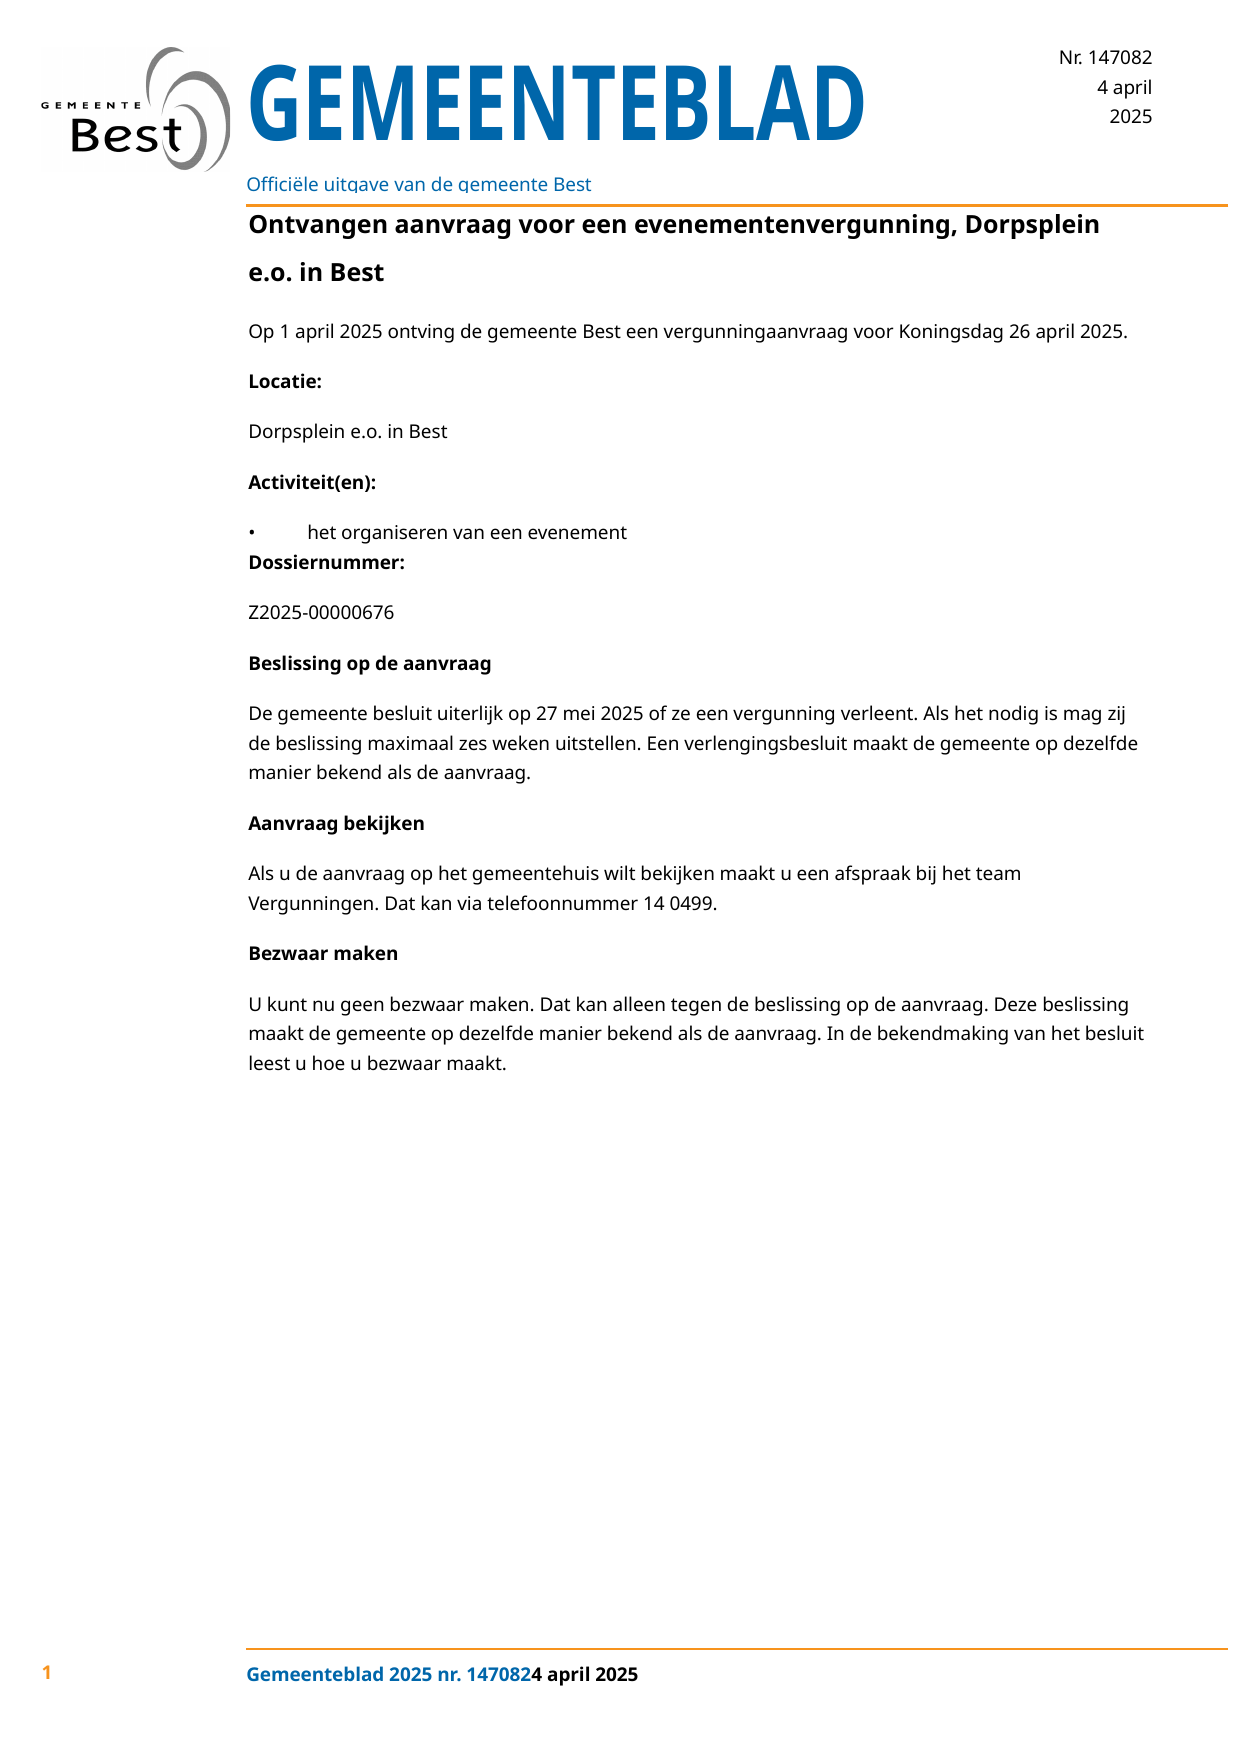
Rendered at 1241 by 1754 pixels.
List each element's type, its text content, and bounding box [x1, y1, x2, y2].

text Activiteit(en): [248, 469, 1152, 495]
text Locatie: [248, 368, 1152, 394]
text Dossiernummer: [248, 549, 1152, 575]
list het organiseren van een evenement [248, 519, 1152, 545]
picture [41, 47, 231, 172]
text Bezwaar maken [248, 940, 1152, 966]
text U kunt nu geen bezwaar maken. Dat kan alleen tegen de beslissing op de aanvraag. Deze beslissing maakt de gemeente op dezelfde manier bekend als de aanvraag. In de bekendmaking van het besluit leest u hoe u bezwaar maakt. [248, 991, 1152, 1076]
text Ontvangen aanvraag voor een evenementenvergunning, Dorpsplein e.o. in Best [248, 207, 1152, 288]
text Dorpsplein e.o. in Best [248, 419, 1152, 444]
text Op 1 april 2025 ontving de gemeente Best een vergunningaanvraag voor Koningsdag 26 april 2025. [248, 318, 1152, 344]
text De gemeente besluit uiterlijk op 27 mei 2025 of ze een vergunning verleent. Als het nodig is mag zij de beslissing maximaal zes weken uitstellen. Een verlengingsbesluit maakt de gemeente op dezelfde manier bekend als de aanvraag. [248, 700, 1152, 785]
text Als u de aanvraag op het gemeentehuis wilt bekijken maakt u een afspraak bij het team Vergunningen. Dat kan via telefoonnummer 14 0499. [248, 860, 1152, 916]
text Z2025-00000676 [248, 599, 1152, 625]
text Beslissing op de aanvraag [248, 650, 1152, 676]
text Aanvraag bekijken [248, 810, 1152, 836]
